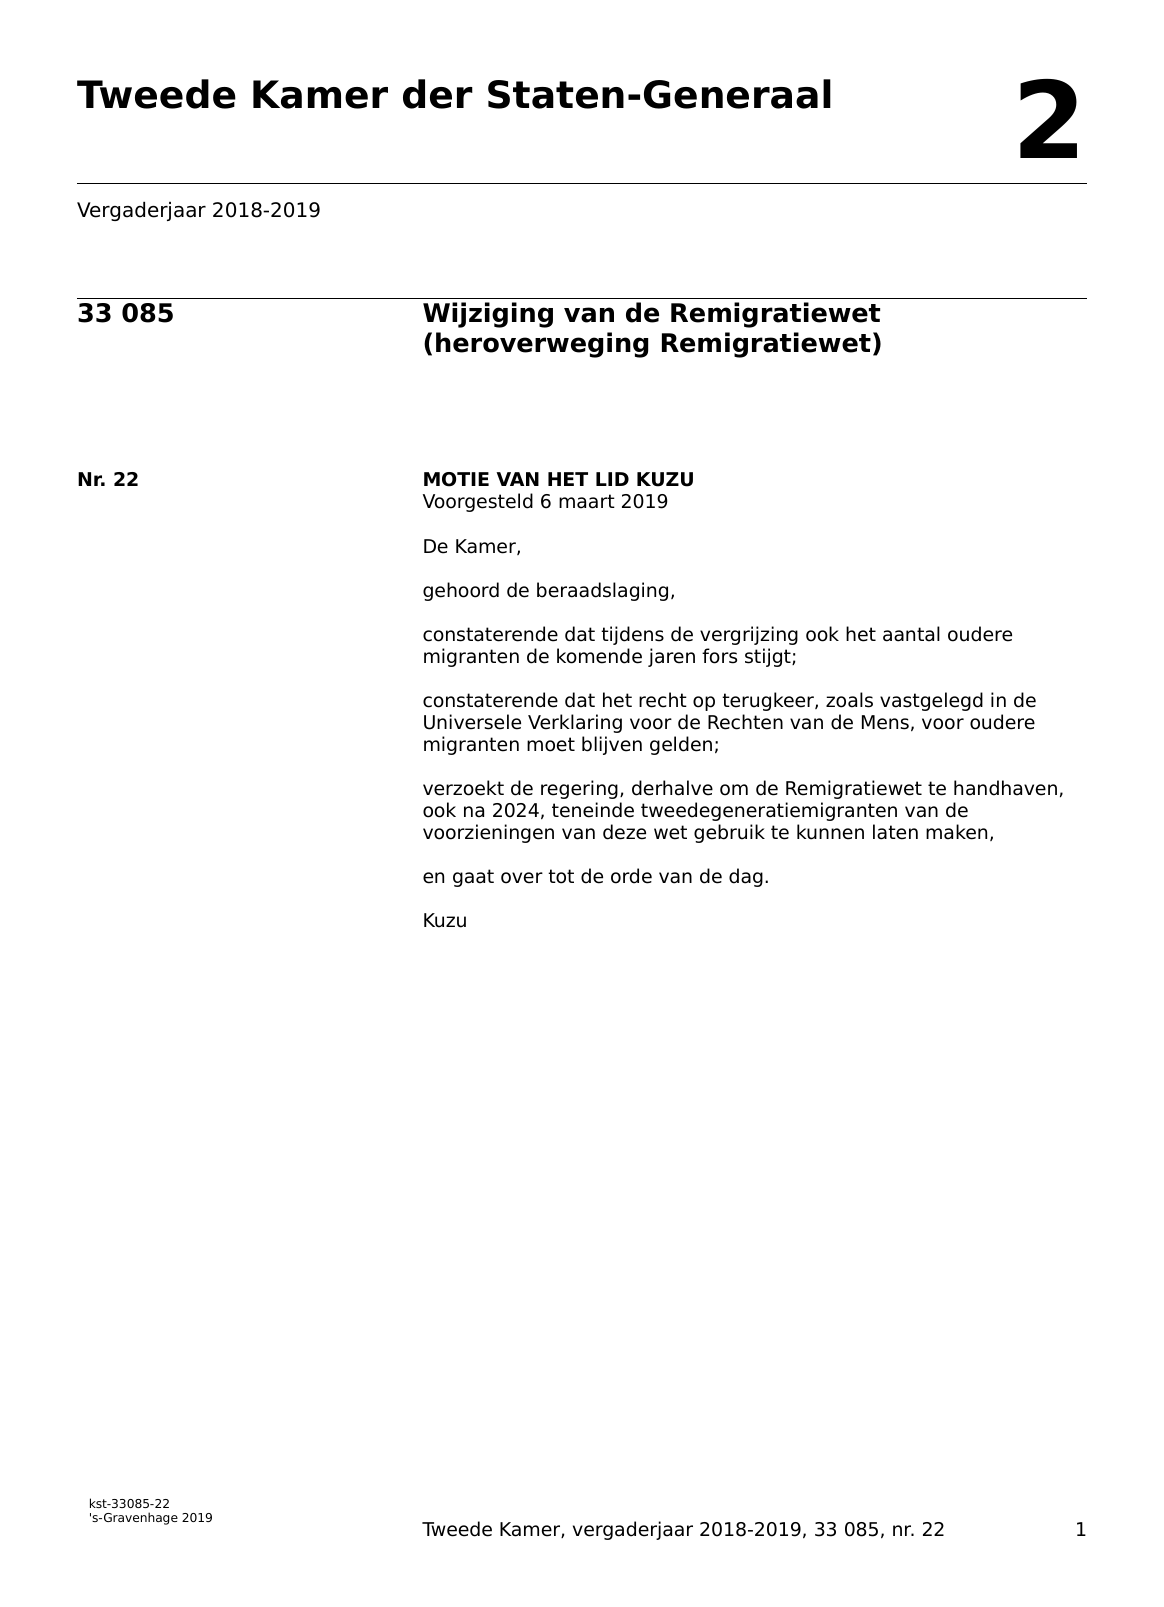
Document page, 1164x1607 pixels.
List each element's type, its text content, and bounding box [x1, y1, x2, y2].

subtitle 33 085 Wijziging van de Remigratiewet (heroverweging Remigratiewet) [77, 299, 1087, 358]
subtitle Nr. 22 MOTIE VAN HET LID KUZU [77, 469, 1087, 491]
text gehoord de beraadslaging, [422, 580, 1087, 602]
text Voorgesteld 6 maart 2019 [422, 491, 1087, 513]
text kst-33085-22 [88, 1497, 323, 1511]
text en gaat over tot de orde van de dag. [422, 866, 1087, 888]
text verzoekt de regering, derhalve om de Remigratiewet te handhaven, ook na 2024, teneinde tweedegeneratiemigranten van de voorzieningen van deze wet gebruik te kunnen laten maken, [422, 778, 1087, 844]
text constaterende dat het recht op terugkeer, zoals vastgelegd in de Universele Verklaring voor de Rechten van de Mens, voor oudere migranten moet blijven gelden; [422, 690, 1087, 756]
table_header 2 [886, 59, 1087, 183]
text 's-Gravenhage 2019 [88, 1511, 323, 1525]
text Kuzu [422, 910, 1087, 932]
table_header Tweede Kamer der Staten-Generaal [77, 59, 886, 183]
text De Kamer, [422, 536, 1087, 557]
table_cell Vergaderjaar 2018-2019 [77, 184, 1087, 298]
text constaterende dat tijdens de vergrijzing ook het aantal oudere migranten de komende jaren fors stijgt; [422, 624, 1087, 668]
